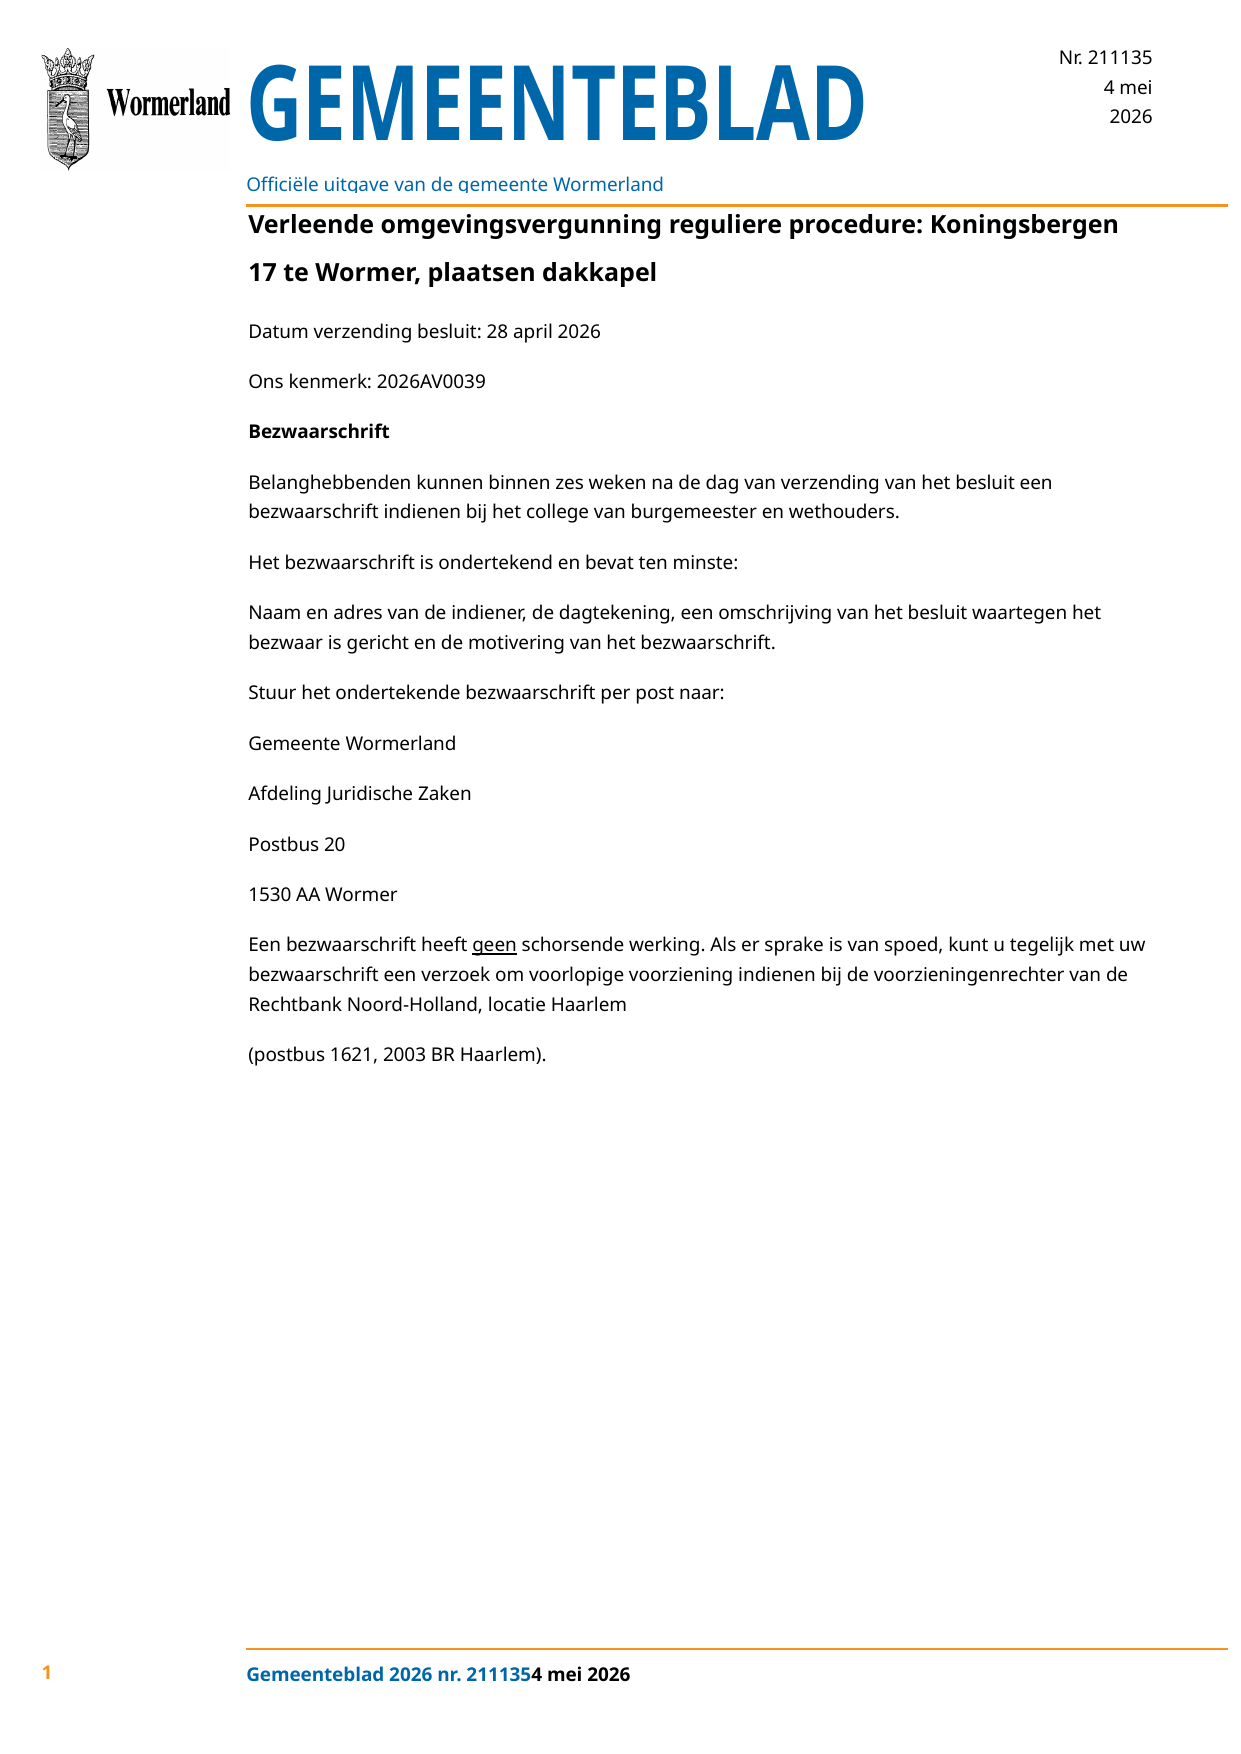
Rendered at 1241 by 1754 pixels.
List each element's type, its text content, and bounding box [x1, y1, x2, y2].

text Postbus 20 [248, 831, 1152, 857]
text Belanghebbenden kunnen binnen zes weken na de dag van verzending van het besluit een bezwaarschrift indienen bij het college van burgemeester en wethouders. [248, 469, 1152, 524]
text Een bezwaarschrift heeft geen schorsende werking. Als er sprake is van spoed, kunt u tegelijk met uw bezwaarschrift een verzoek om voorlopige voorziening indienen bij de voorzieningenrechter van de Rechtbank Noord-Holland, locatie Haarlem [248, 932, 1152, 1017]
text (postbus 1621, 2003 BR Haarlem). [248, 1041, 1152, 1067]
text Stuur het ondertekende bezwaarschrift per post naar: [248, 679, 1152, 705]
text Ons kenmerk: 2026AV0039 [248, 368, 1152, 394]
text Afdeling Juridische Zaken [248, 780, 1152, 806]
text Verleende omgevingsvergunning reguliere procedure: Koningsbergen 17 te Wormer, plaatsen dakkapel [248, 207, 1152, 288]
text 1530 AA Wormer [248, 881, 1152, 907]
text Bezwaarschrift [248, 419, 1152, 444]
picture [41, 47, 231, 172]
text Naam en adres van de indiener, de dagtekening, een omschrijving van het besluit waartegen het bezwaar is gericht en de motivering van het bezwaarschrift. [248, 599, 1152, 655]
text Het bezwaarschrift is ondertekend en bevat ten minste: [248, 549, 1152, 575]
text Gemeente Wormerland [248, 730, 1152, 756]
text Datum verzending besluit: 28 april 2026 [248, 318, 1152, 344]
